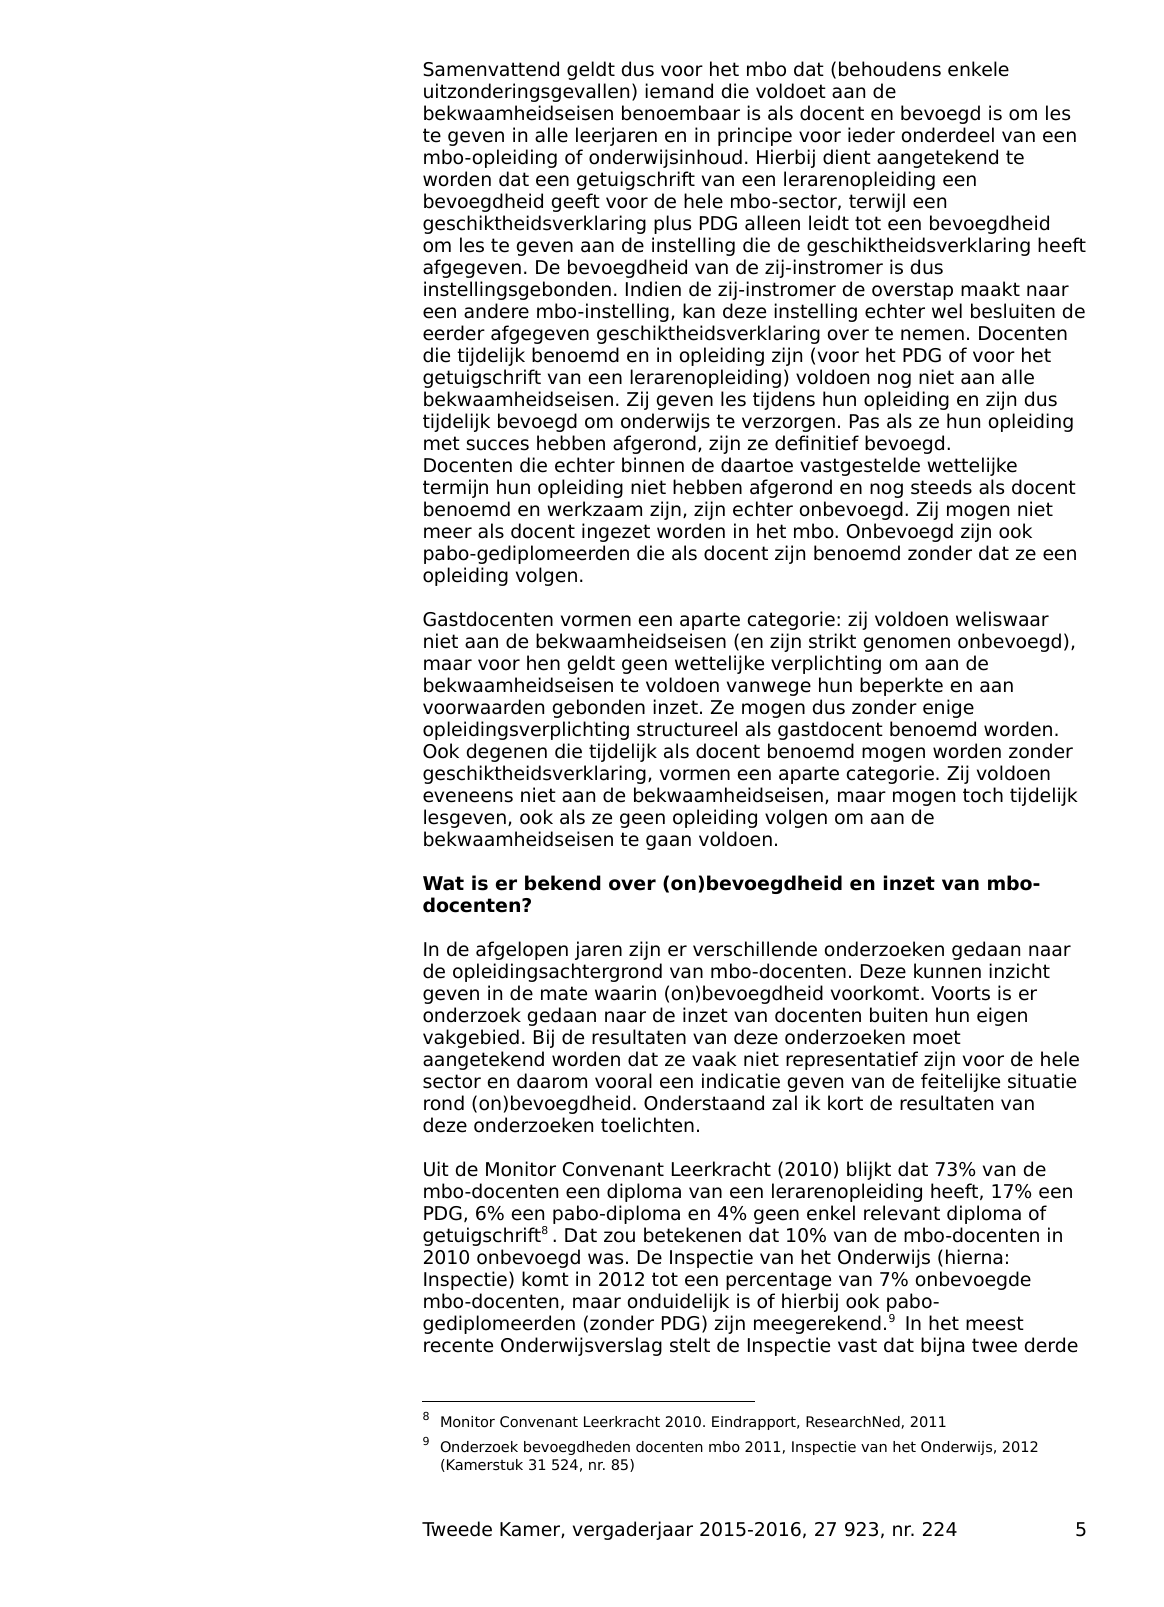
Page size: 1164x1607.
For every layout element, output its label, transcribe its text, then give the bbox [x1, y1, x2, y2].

text Gastdocenten vormen een aparte categorie: zij voldoen weliswaar niet aan de bekwaamheidseisen (en zijn strikt genomen onbevoegd), maar voor hen geldt geen wettelijke verplichting om aan de bekwaamheidseisen te voldoen vanwege hun beperkte en aan voorwaarden gebonden inzet. Ze mogen dus zonder enige opleidingsverplichting structureel als gastdocent benoemd worden. Ook degenen die tijdelijk als docent benoemd mogen worden zonder geschiktheidsverklaring, vormen een aparte categorie. Zij voldoen eveneens niet aan de bekwaamheidseisen, maar mogen toch tijdelijk lesgeven, ook als ze geen opleiding volgen om aan de bekwaamheidseisen te gaan voldoen. [422, 609, 1087, 851]
text Uit de Monitor Convenant Leerkracht (2010) blijkt dat 73% van de mbo-docenten een diploma van een lerarenopleiding heeft, 17% een PDG, 6% een pabo-diploma en 4% geen enkel relevant diploma of getuigschrift. Dat zou betekenen dat 10% van de mbo-docenten in 2010 onbevoegd was. De Inspectie van het Onderwijs (hierna: Inspectie) komt in 2012 tot een percentage van 7% onbevoegde mbo-docenten, maar onduidelijk is of hierbij ook pabo-gediplomeerden (zonder PDG) zijn meegerekend. In het meest recente Onderwijsverslag stelt de Inspectie vast dat bijna twee derde [422, 1159, 1087, 1357]
text Samenvattend geldt dus voor het mbo dat (behoudens enkele uitzonderingsgevallen) iemand die voldoet aan de bekwaamheidseisen benoembaar is als docent en bevoegd is om les te geven in alle leerjaren en in principe voor ieder onderdeel van een mbo-opleiding of onderwijsinhoud. Hierbij dient aangetekend te worden dat een getuigschrift van een lerarenopleiding een bevoegdheid geeft voor de hele mbo-sector, terwijl een geschiktheidsverklaring plus PDG alleen leidt tot een bevoegdheid om les te geven aan de instelling die de geschiktheidsverklaring heeft afgegeven. De bevoegdheid van de zij-instromer is dus instellingsgebonden. Indien de zij-instromer de overstap maakt naar een andere mbo-instelling, kan deze instelling echter wel besluiten de eerder afgegeven geschiktheidsverklaring over te nemen. Docenten die tijdelijk benoemd en in opleiding zijn (voor het PDG of voor het getuigschrift van een lerarenopleiding) voldoen nog niet aan alle bekwaamheidseisen. Zij geven les tijdens hun opleiding en zijn dus tijdelijk bevoegd om onderwijs te verzorgen. Pas als ze hun opleiding met succes hebben afgerond, zijn ze definitief bevoegd. [422, 59, 1087, 455]
text Docenten die echter binnen de daartoe vastgestelde wettelijke termijn hun opleiding niet hebben afgerond en nog steeds als docent benoemd en werkzaam zijn, zijn echter onbevoegd. Zij mogen niet meer als docent ingezet worden in het mbo. Onbevoegd zijn ook pabo-gediplomeerden die als docent zijn benoemd zonder dat ze een opleiding volgen. [422, 455, 1087, 587]
subtitle Wat is er bekend over (on)bevoegdheid en inzet van mbo-docenten? [422, 873, 1087, 917]
text Onderzoek bevoegdheden docenten mbo 2011, Inspectie van het Onderwijs, 2012 (Kamerstuk 31 524, nr. 85) [422, 1435, 1087, 1474]
text In de afgelopen jaren zijn er verschillende onderzoeken gedaan naar de opleidingsachtergrond van mbo-docenten. Deze kunnen inzicht geven in de mate waarin (on)bevoegdheid voorkomt. Voorts is er onderzoek gedaan naar de inzet van docenten buiten hun eigen vakgebied. Bij de resultaten van deze onderzoeken moet aangetekend worden dat ze vaak niet representatief zijn voor de hele sector en daarom vooral een indicatie geven van de feitelijke situatie rond (on)bevoegdheid. Onderstaand zal ik kort de resultaten van deze onderzoeken toelichten. [422, 939, 1087, 1137]
text Monitor Convenant Leerkracht 2010. Eindrapport, ResearchNed, 2011 [422, 1410, 1087, 1432]
